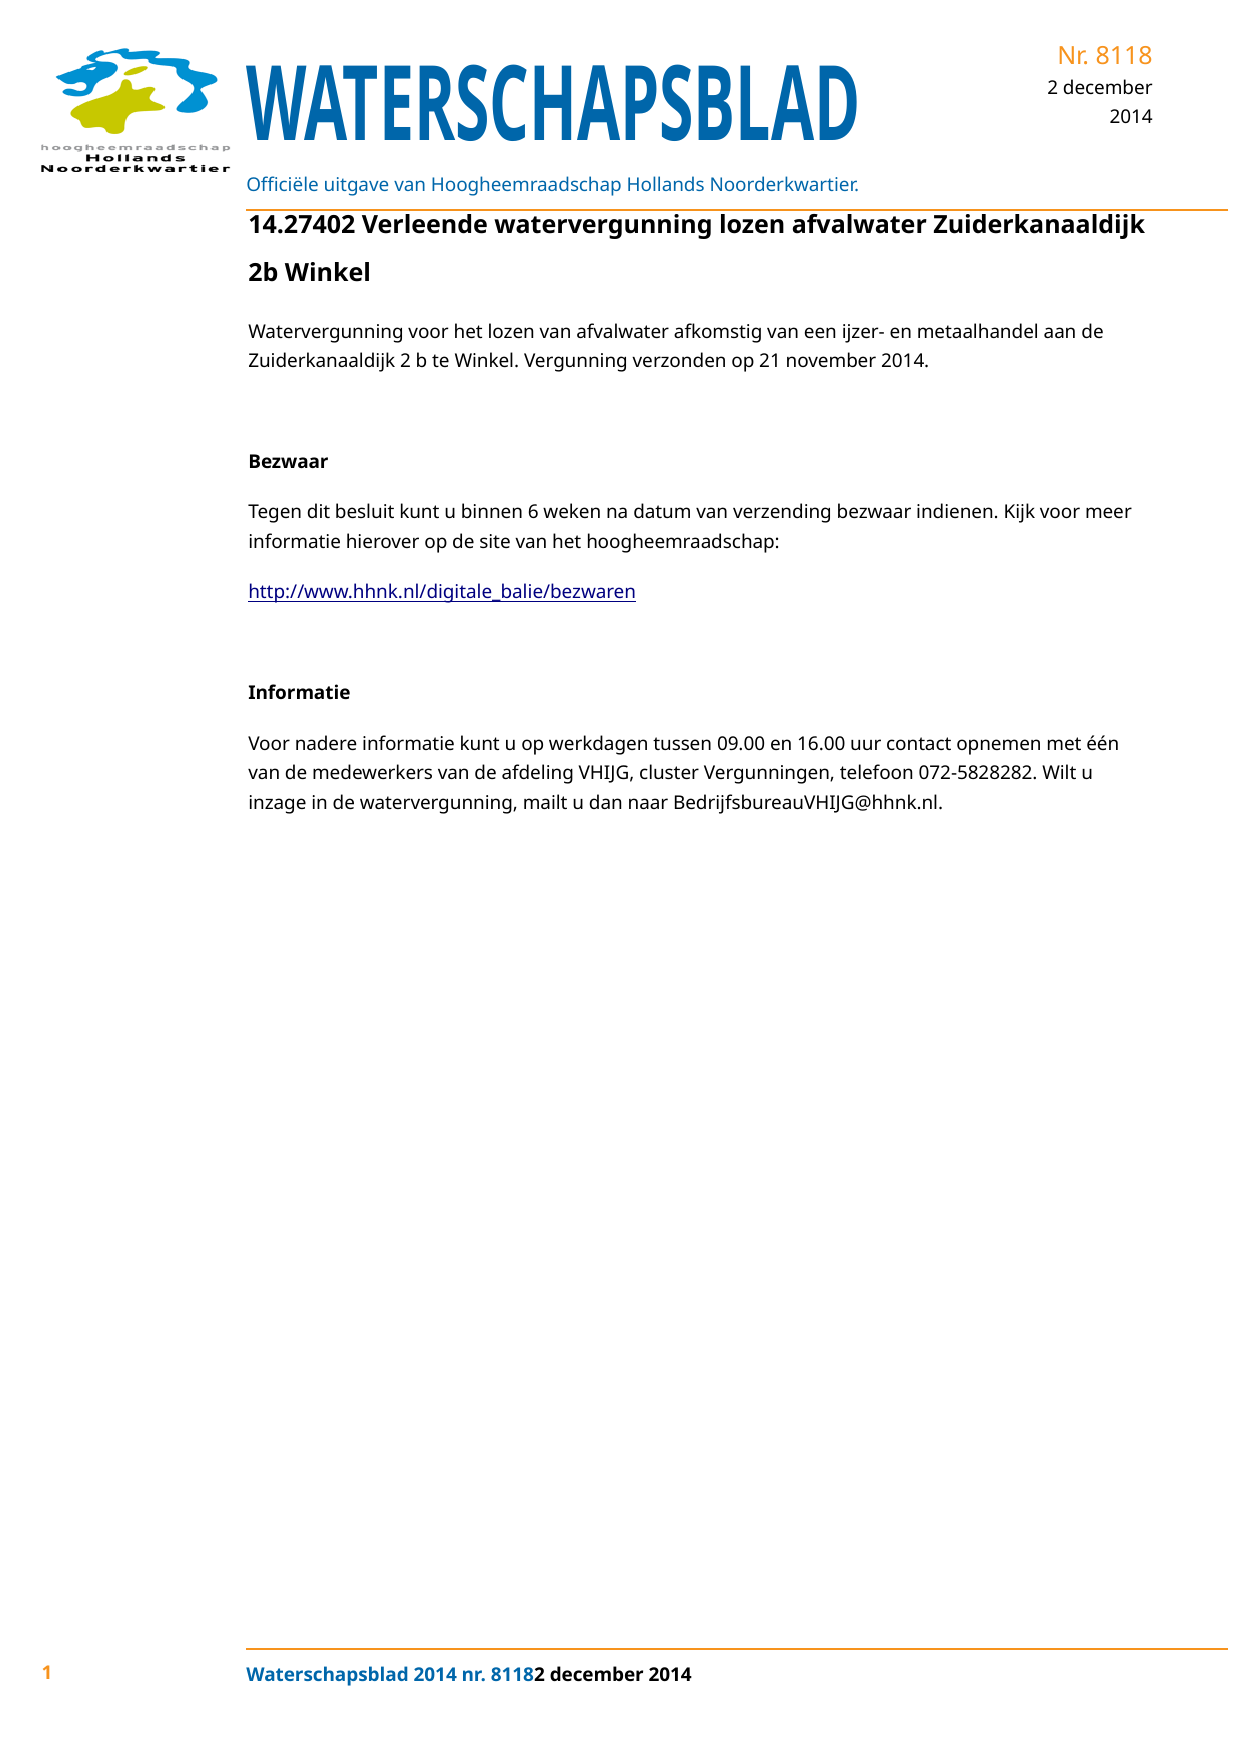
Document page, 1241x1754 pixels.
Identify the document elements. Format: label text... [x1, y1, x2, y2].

text Informatie [248, 679, 1152, 705]
text http://www.hhnk.nl/digitale_balie/bezwaren [248, 579, 1152, 604]
picture [41, 47, 231, 172]
text 14.27402 Verleende watervergunning lozen afvalwater Zuiderkanaaldijk 2b Winkel [248, 211, 1152, 288]
text Bezwaar [248, 448, 1152, 474]
text Tegen dit besluit kunt u binnen 6 weken na datum van verzending bezwaar indienen. Kijk voor meer informatie hierover op de site van het hoogheemraadschap: [248, 499, 1152, 554]
text Voor nadere informatie kunt u op werkdagen tussen 09.00 en 16.00 uur contact opnemen met één van de medewerkers van de afdeling VHIJG, cluster Vergunningen, telefoon 072-5828282. Wilt u inzage in de watervergunning, mailt u dan naar BedrijfsbureauVHIJG@hhnk.nl. [248, 730, 1152, 815]
text Watervergunning voor het lozen van afvalwater afkomstig van een ijzer- en metaalhandel aan de Zuiderkanaaldijk 2 b te Winkel. Vergunning verzonden op 21 november 2014. [248, 318, 1152, 373]
